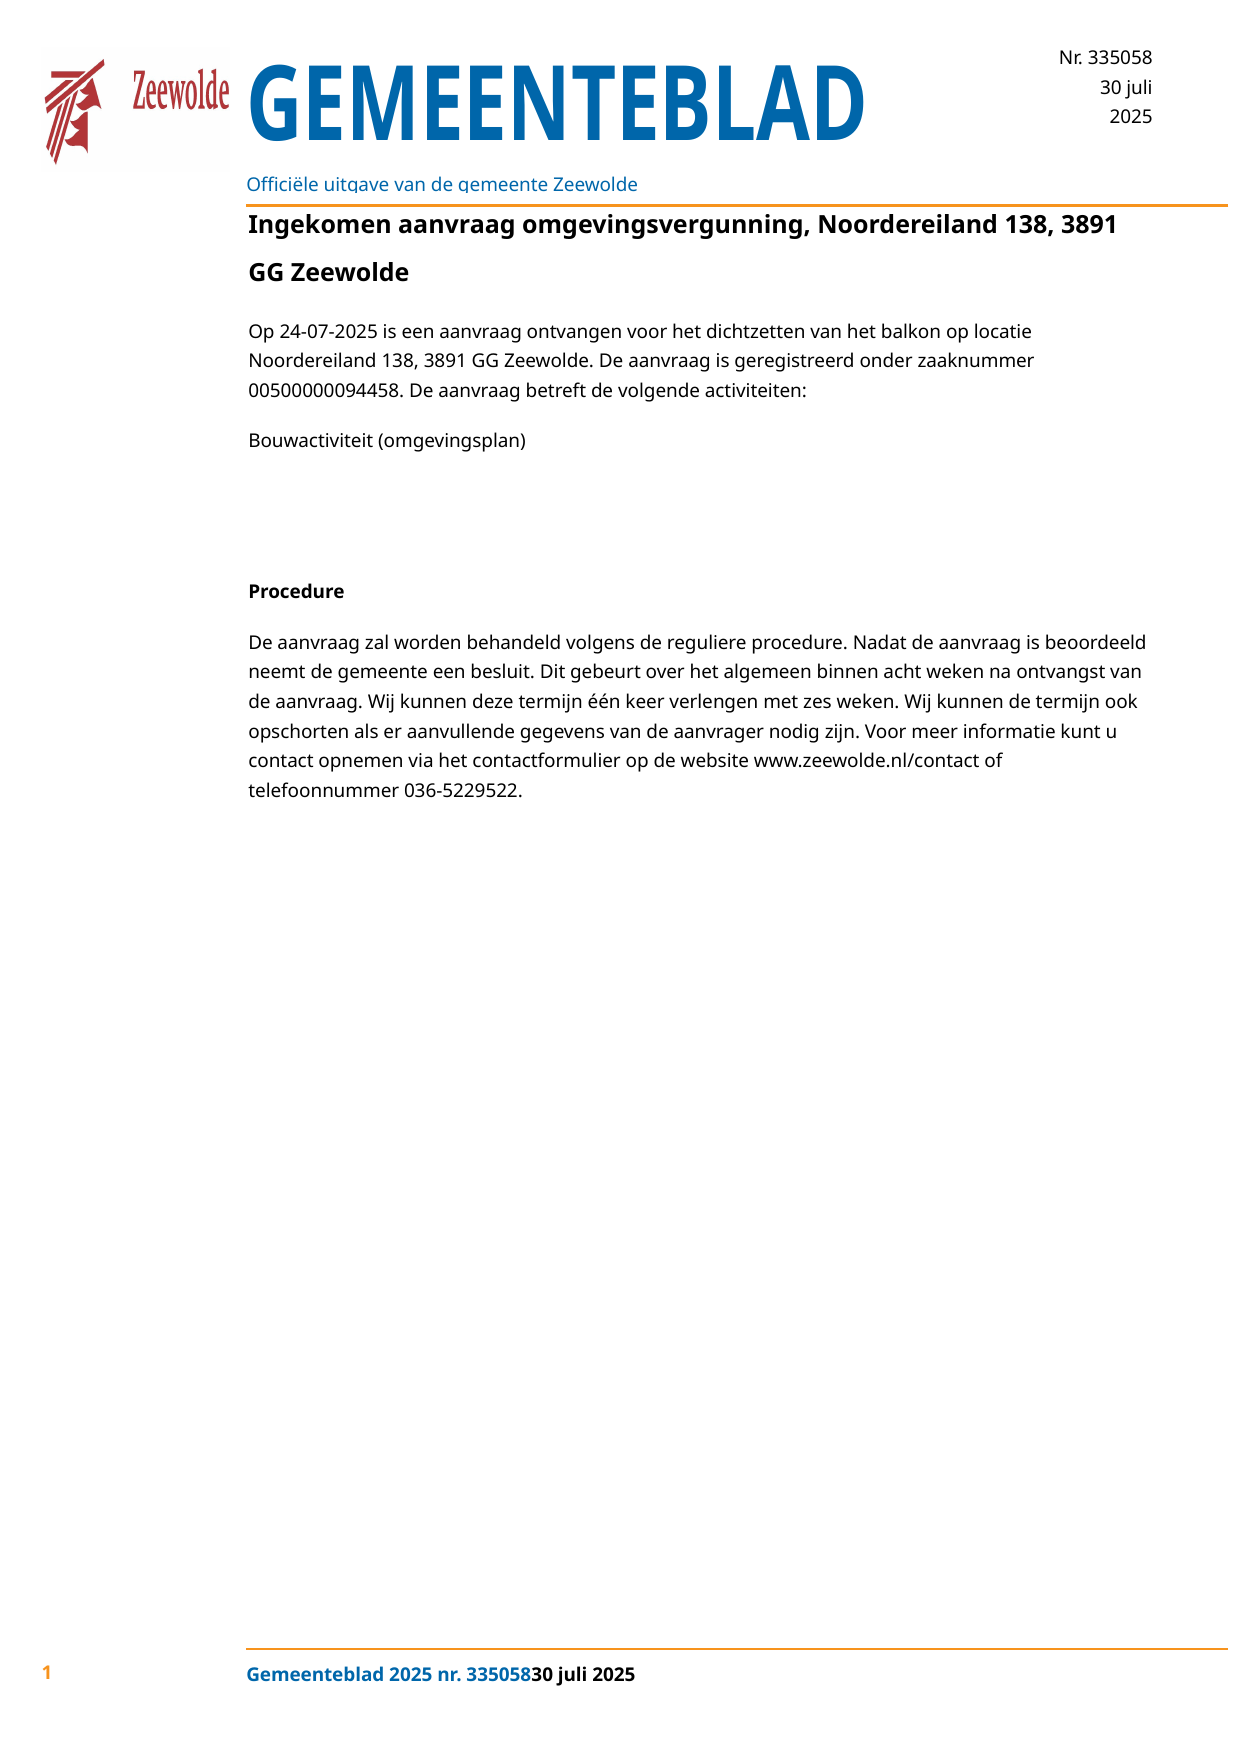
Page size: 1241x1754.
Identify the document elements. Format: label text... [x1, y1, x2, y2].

text Ingekomen aanvraag omgevingsvergunning, Noordereiland 138, 3891 GG Zeewolde [248, 207, 1152, 288]
text De aanvraag zal worden behandeld volgens de reguliere procedure. Nadat de aanvraag is beoordeeld neemt de gemeente een besluit. Dit gebeurt over het algemeen binnen acht weken na ontvangst van de aanvraag. Wij kunnen deze termijn één keer verlengen met zes weken. Wij kunnen de termijn ook opschorten als er aanvullende gegevens van de aanvrager nodig zijn. Voor meer informatie kunt u contact opnemen via het contactformulier op de website www.zeewolde.nl/contact of telefoonnummer 036-5229522. [248, 629, 1152, 803]
picture [41, 47, 231, 172]
text Bouwactiviteit (omgevingsplan) [248, 427, 1152, 453]
text Procedure [248, 579, 1152, 604]
text Op 24-07-2025 is een aanvraag ontvangen voor het dichtzetten van het balkon op locatie Noordereiland 138, 3891 GG Zeewolde. De aanvraag is geregistreerd onder zaaknummer 00500000094458. De aanvraag betreft de volgende activiteiten: [248, 318, 1152, 403]
